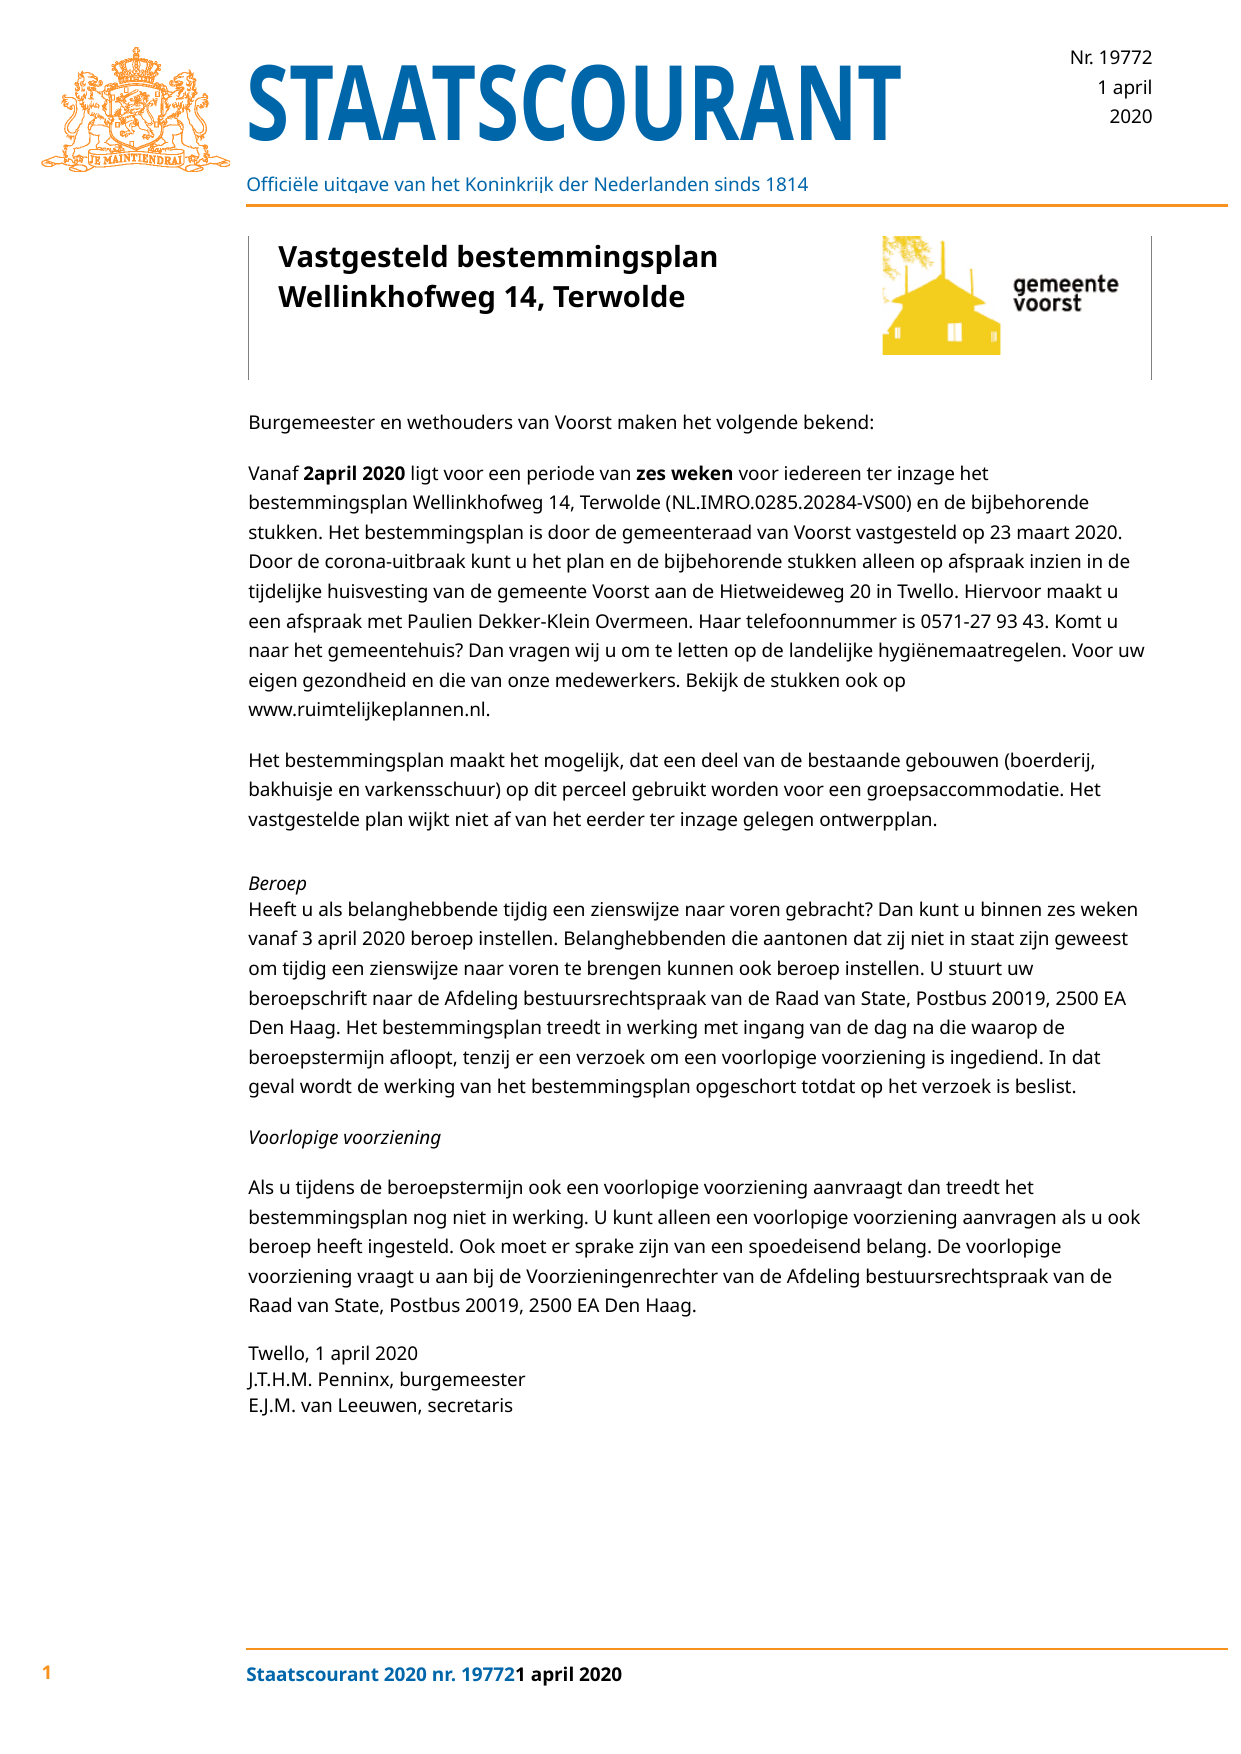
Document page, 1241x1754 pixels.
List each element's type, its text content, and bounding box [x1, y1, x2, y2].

text E.J.M. van Leeuwen, secretaris [248, 1392, 1152, 1418]
text Twello, 1 april 2020 [248, 1340, 1152, 1366]
table_header [850, 236, 1151, 380]
text Het bestemmingsplan maakt het mogelijk, dat een deel van de bestaande gebouwen (boerderij, bakhuisje en varkensschuur) op dit perceel gebruikt worden voor een groepsaccommodatie. Het vastgestelde plan wijkt niet af van het eerder ter inzage gelegen ontwerpplan. [248, 747, 1152, 832]
text Burgemeester en wethouders van Voorst maken het volgende bekend: [248, 409, 1152, 435]
text Heeft u als belanghebbende tijdig een zienswijze naar voren gebracht? Dan kunt u binnen zes weken vanaf 3 april 2020 beroep instellen. Belanghebbenden die aantonen dat zij niet in staat zijn geweest om tijdig een zienswijze naar voren te brengen kunnen ook beroep instellen. U stuurt uw beroepschrift naar de Afdeling bestuursrechtspraak van de Raad van State, Postbus 20019, 2500 EA Den Haag. Het bestemmingsplan treedt in werking met ingang van de dag na die waarop de beroepstermijn afloopt, tenzij er een verzoek om een voorlopige voorziening is ingediend. In dat geval wordt de werking van het bestemmingsplan opgeschort totdat op het verzoek is beslist. [248, 896, 1152, 1099]
text Voorlopige voorziening [248, 1124, 1152, 1149]
picture [882, 236, 1119, 355]
text Vanaf 2april 2020 ligt voor een periode van zes weken voor iedereen ter inzage het bestemmingsplan Wellinkhofweg 14, Terwolde (NL.IMRO.0285.20284-VS00) en de bijbehorende stukken. Het bestemmingsplan is door de gemeenteraad van Voorst vastgesteld op 23 maart 2020. Door de corona-uitbraak kunt u het plan en de bijbehorende stukken alleen op afspraak inzien in de tijdelijke huisvesting van de gemeente Voorst aan de Hietweideweg 20 in Twello. Hiervoor maakt u een afspraak met Paulien Dekker-Klein Overmeen. Haar telefoonnummer is 0571-27 93 43. Komt u naar het gemeentehuis? Dan vragen wij u om te letten op de landelijke hygiënemaatregelen. Voor uw eigen gezondheid en die van onze medewerkers. Bekijk de stukken ook op www.ruimtelijkeplannen.nl. [248, 460, 1152, 722]
text J.T.H.M. Penninx, burgemeester [248, 1366, 1152, 1392]
text Beroep [248, 870, 1152, 896]
table_header Vastgesteld bestemmingsplan Wellinkhofweg 14, Terwolde [249, 236, 850, 380]
picture [41, 47, 231, 172]
text Als u tijdens de beroepstermijn ook een voorlopige voorziening aanvraagt dan treedt het bestemmingsplan nog niet in werking. U kunt alleen een voorlopige voorziening aanvragen als u ook beroep heeft ingesteld. Ook moet er sprake zijn van een spoedeisend belang. De voorlopige voorziening vraagt u aan bij de Voorzieningenrechter van de Afdeling bestuursrechtspraak van de Raad van State, Postbus 20019, 2500 EA Den Haag. [248, 1174, 1152, 1318]
